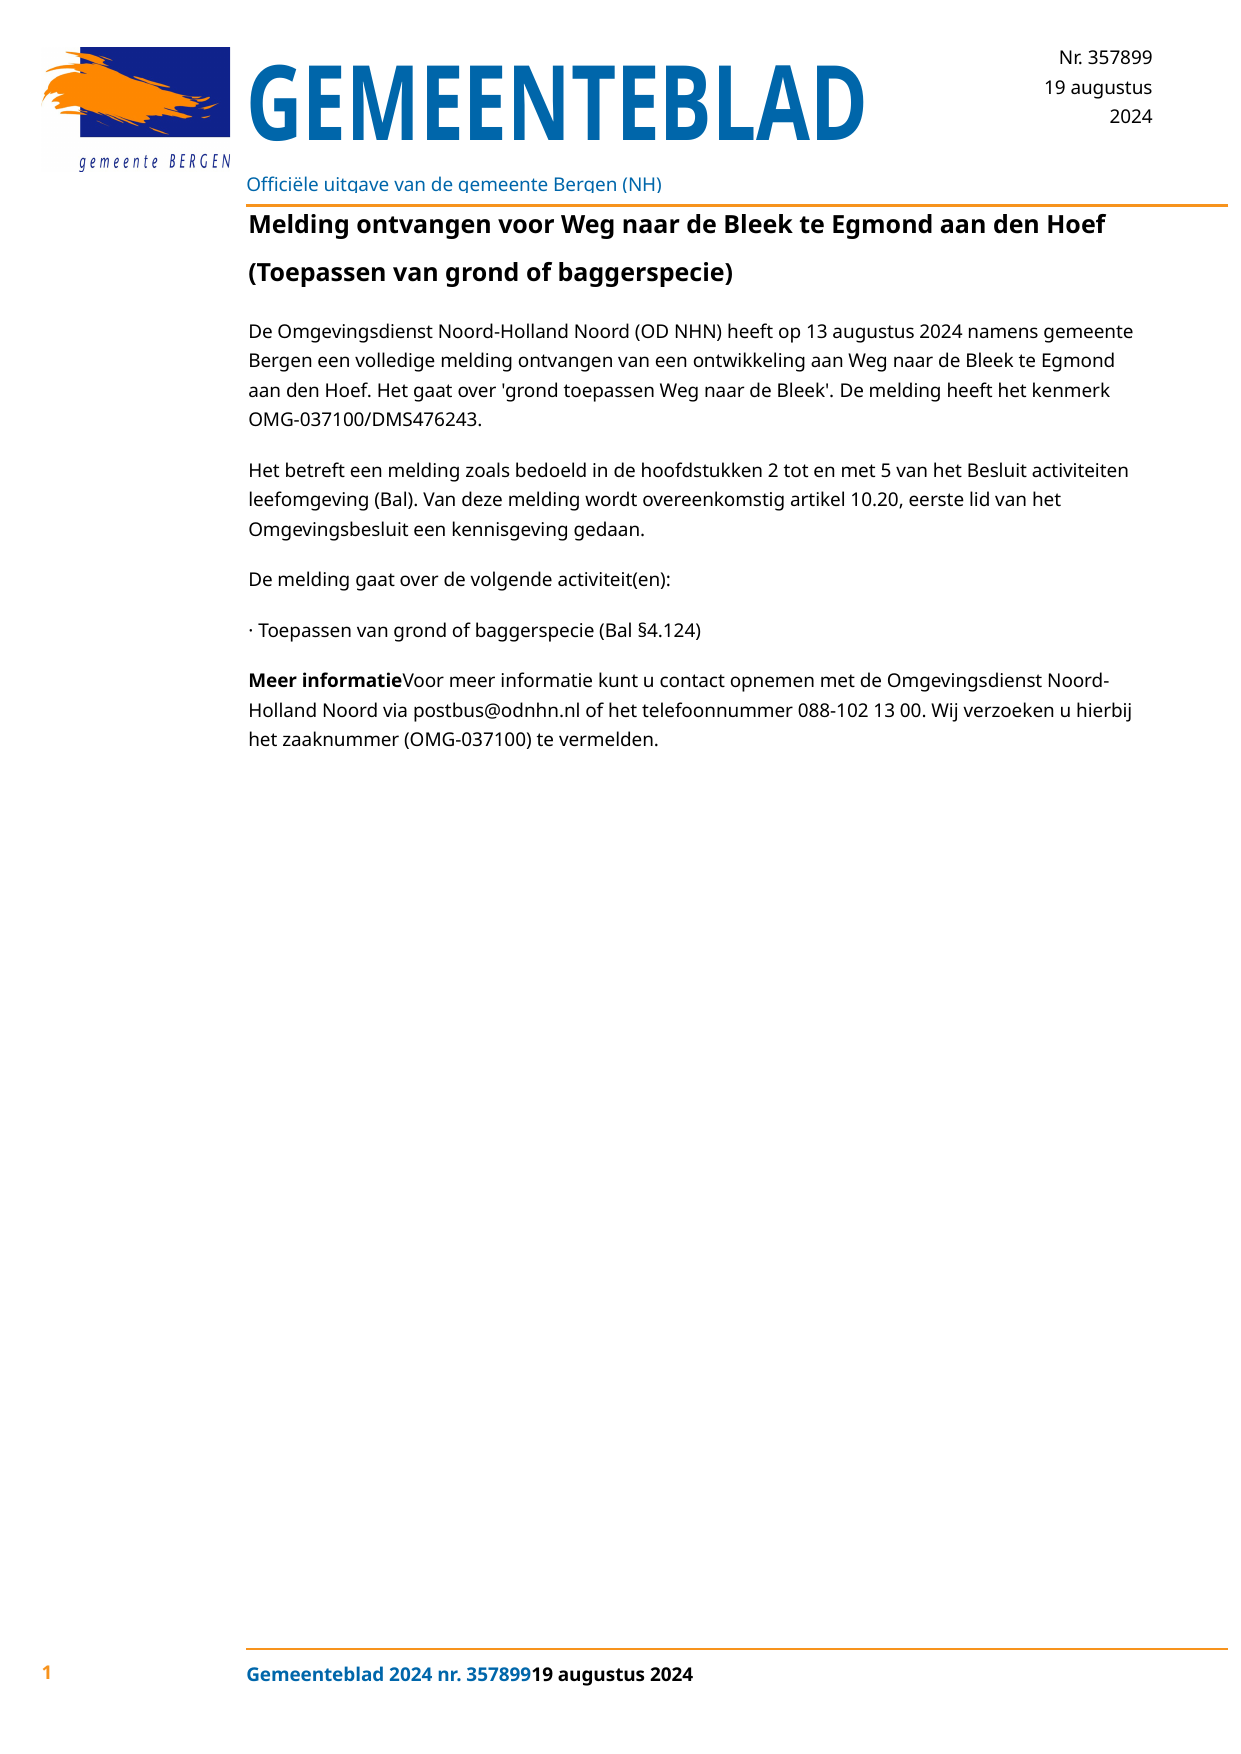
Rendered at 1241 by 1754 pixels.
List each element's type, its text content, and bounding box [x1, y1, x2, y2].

picture [41, 47, 231, 172]
text Melding ontvangen voor Weg naar de Bleek te Egmond aan den Hoef (Toepassen van grond of baggerspecie) [248, 207, 1152, 288]
text Het betreft een melding zoals bedoeld in de hoofdstukken 2 tot en met 5 van het Besluit activiteiten leefomgeving (Bal). Van deze melding wordt overeenkomstig artikel 10.20, eerste lid van het Omgevingsbesluit een kennisgeving gedaan. [248, 457, 1152, 542]
text Meer informatieVoor meer informatie kunt u contact opnemen met de Omgevingsdienst Noord-Holland Noord via postbus@odnhn.nl of het telefoonnummer 088-102 13 00. Wij verzoeken u hierbij het zaaknummer (OMG-037100) te vermelden. [248, 667, 1152, 752]
text De Omgevingsdienst Noord-Holland Noord (OD NHN) heeft op 13 augustus 2024 namens gemeente Bergen een volledige melding ontvangen van een ontwikkeling aan Weg naar de Bleek te Egmond aan den Hoef. Het gaat over 'grond toepassen Weg naar de Bleek'. De melding heeft het kenmerk OMG-037100/DMS476243. [248, 318, 1152, 432]
text · Toepassen van grond of baggerspecie (Bal §4.124) [248, 617, 1152, 643]
text De melding gaat over de volgende activiteit(en): [248, 567, 1152, 592]
